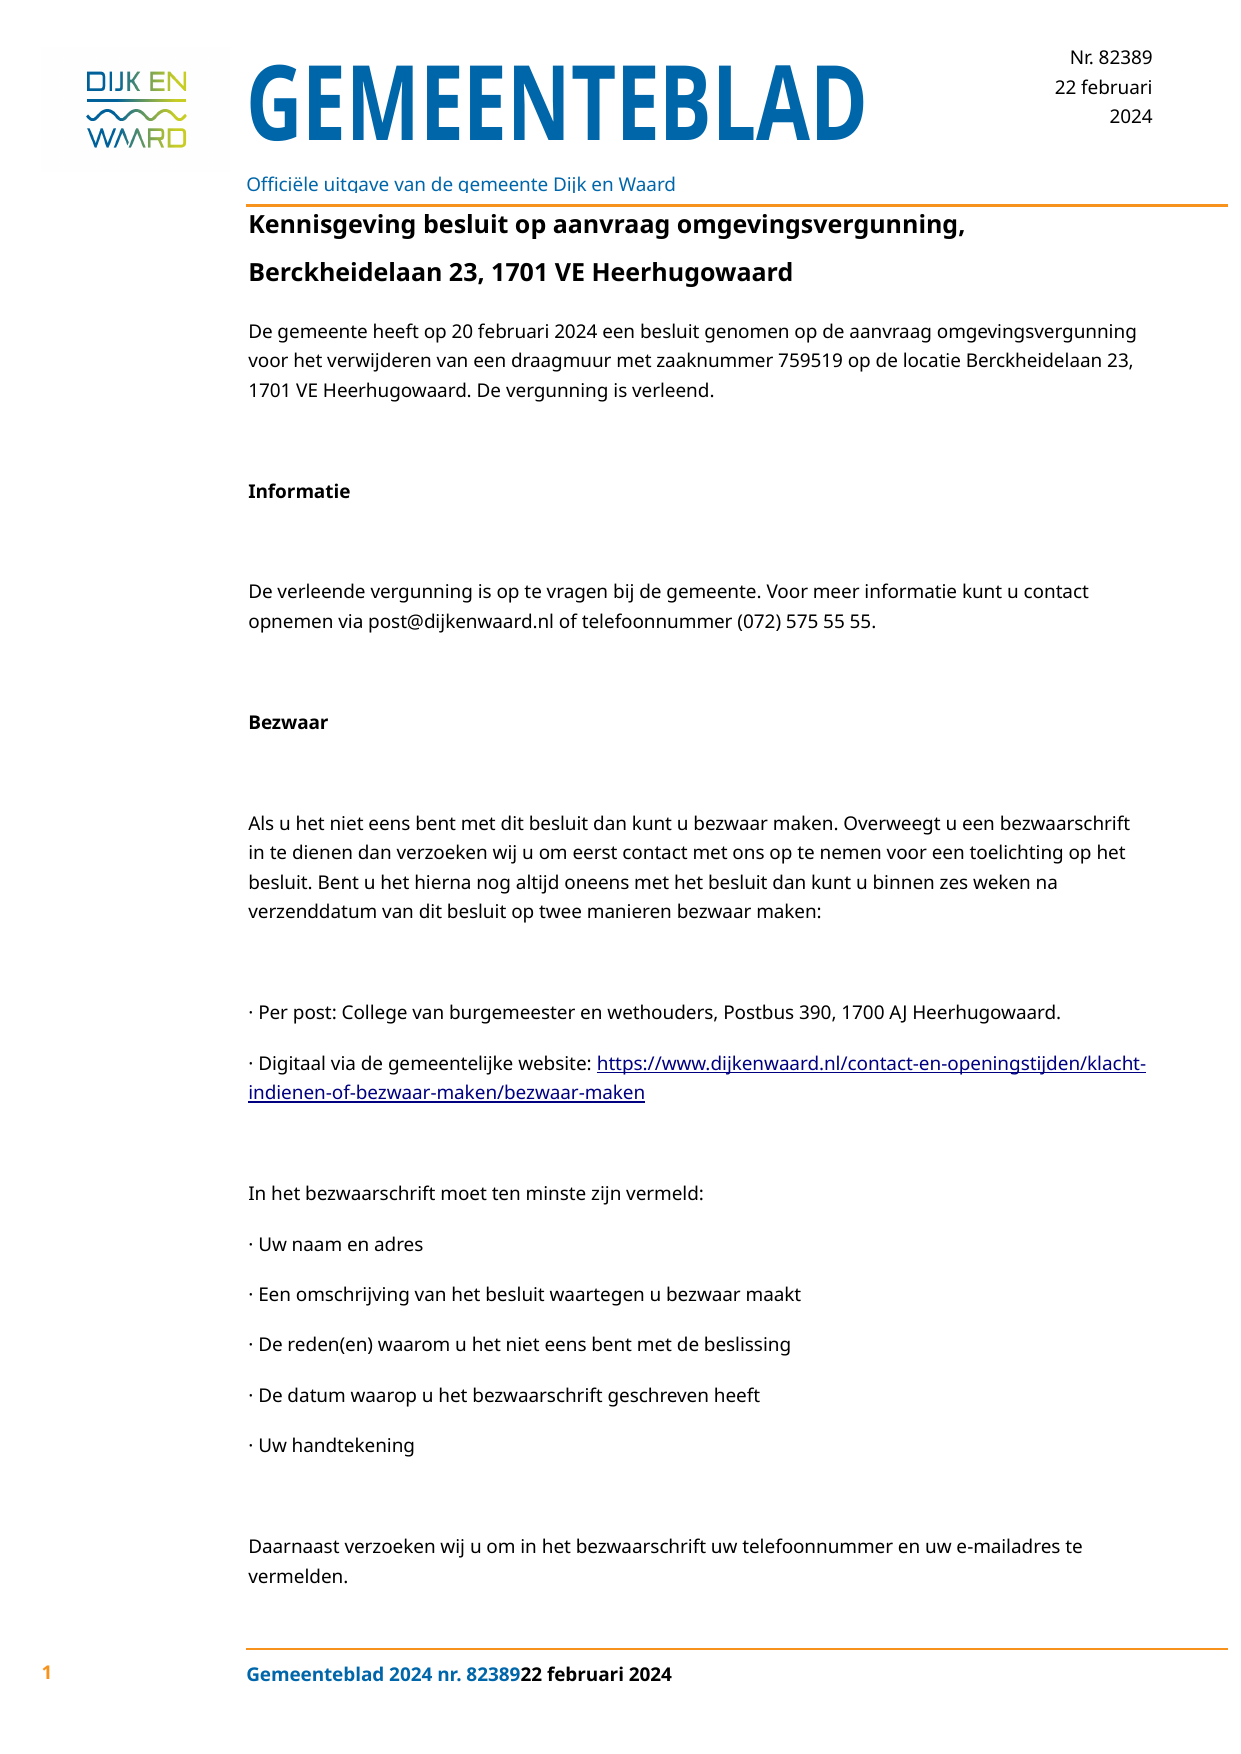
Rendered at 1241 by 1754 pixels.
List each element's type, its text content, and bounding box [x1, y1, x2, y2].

text · Een omschrijving van het besluit waartegen u bezwaar maakt [248, 1281, 1152, 1307]
text Informatie [248, 478, 1152, 504]
text · Uw naam en adres [248, 1231, 1152, 1257]
text Bezwaar [248, 709, 1152, 735]
text · De datum waarop u het bezwaarschrift geschreven heeft [248, 1382, 1152, 1408]
text In het bezwaarschrift moet ten minste zijn vermeld: [248, 1180, 1152, 1206]
text De gemeente heeft op 20 februari 2024 een besluit genomen op de aanvraag omgevingsvergunning voor het verwijderen van een draagmuur met zaaknummer 759519 op de locatie Berckheidelaan 23, 1701 VE Heerhugowaard. De vergunning is verleend. [248, 318, 1152, 403]
text Kennisgeving besluit op aanvraag omgevingsvergunning, Berckheidelaan 23, 1701 VE Heerhugowaard [248, 207, 1152, 288]
text Daarnaast verzoeken wij u om in het bezwaarschrift uw telefoonnummer en uw e-mailadres te vermelden. [248, 1533, 1152, 1589]
text Als u het niet eens bent met dit besluit dan kunt u bezwaar maken. Overweegt u een bezwaarschrift in te dienen dan verzoeken wij u om eerst contact met ons op te nemen voor een toelichting op het besluit. Bent u het hierna nog altijd oneens met het besluit dan kunt u binnen zes weken na verzenddatum van dit besluit op twee manieren bezwaar maken: [248, 810, 1152, 924]
text De verleende vergunning is op te vragen bij de gemeente. Voor meer informatie kunt u contact opnemen via post@dijkenwaard.nl of telefoonnummer (072) 575 55 55. [248, 579, 1152, 634]
text · Per post: College van burgemeester en wethouders, Postbus 390, 1700 AJ Heerhugowaard. [248, 999, 1152, 1025]
text · Uw handtekening [248, 1432, 1152, 1458]
text · De reden(en) waarom u het niet eens bent met de beslissing [248, 1332, 1152, 1357]
picture [41, 47, 231, 172]
text · Digitaal via de gemeentelijke website: https://www.dijkenwaard.nl/contact-en-openingstijden/klacht-indienen-of-bezwaar-maken/bezwaar-maken [248, 1050, 1152, 1105]
